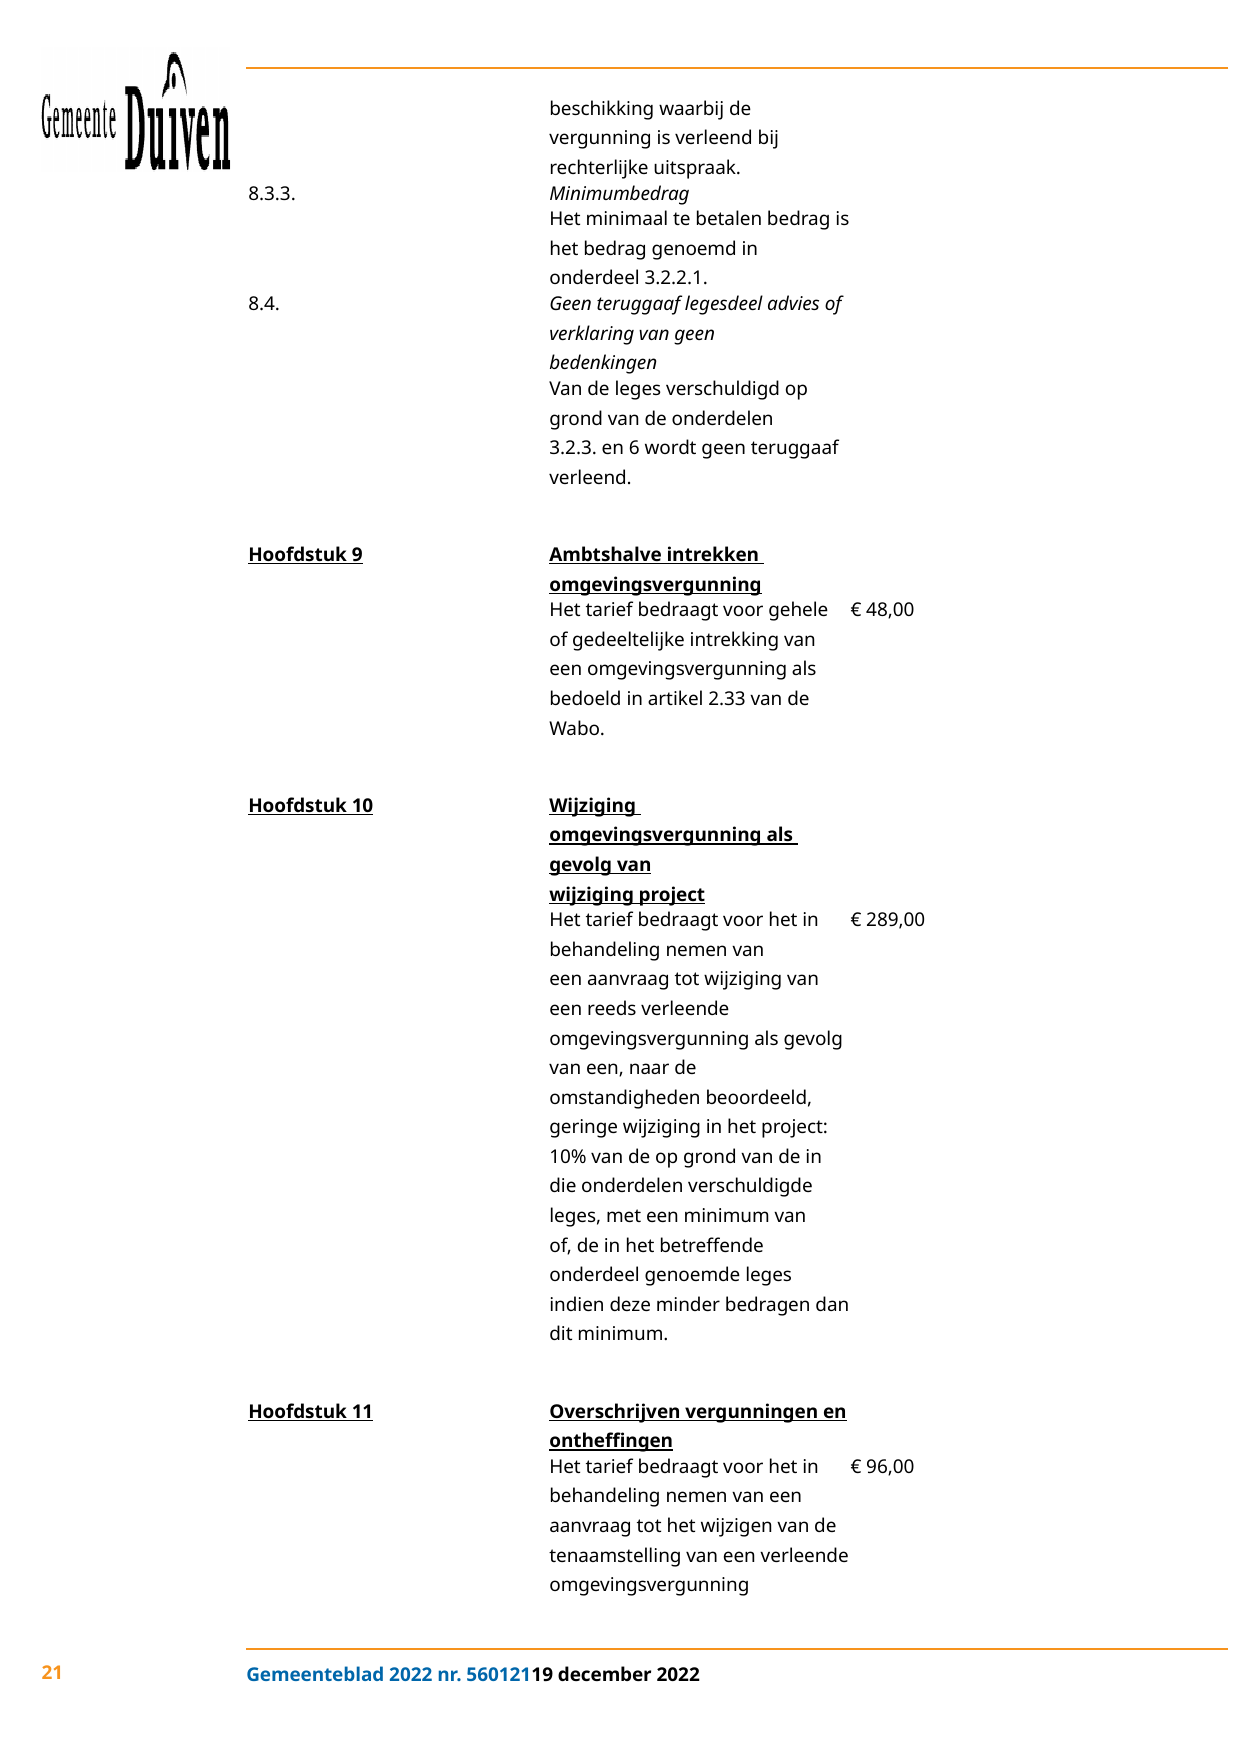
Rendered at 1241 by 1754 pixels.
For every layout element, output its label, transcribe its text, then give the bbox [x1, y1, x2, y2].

table_cell [248, 1453, 549, 1597]
table_cell Het minimaal te betalen bedrag is het bedrag genoemd in onderdeel 3.2.2.1. [549, 205, 850, 290]
table_cell [850, 95, 1152, 180]
table_cell [850, 180, 1152, 205]
table_cell [248, 515, 549, 541]
table_cell € 289,00 [850, 906, 1152, 1346]
table_cell [549, 1346, 850, 1372]
table_cell [850, 541, 1152, 596]
table_cell [850, 1398, 1152, 1453]
table_cell [248, 95, 549, 180]
table_cell 8.3.3. [248, 180, 549, 205]
table_cell Ambtshalve intrekken omgevingsvergunning [549, 541, 850, 596]
picture [41, 47, 231, 172]
table_cell [248, 766, 549, 792]
table_cell Van de leges verschuldigd op grond van de onderdelen 3.2.3. en 6 wordt geen teruggaaf verleend. [549, 375, 850, 490]
table_cell Hoofdstuk 10 [248, 792, 549, 906]
table_cell [248, 906, 549, 1346]
table_cell Geen teruggaaf legesdeel advies of verklaring van geen bedenkingen [549, 290, 850, 375]
table_cell [248, 741, 549, 766]
table_cell Minimumbedrag [549, 180, 850, 205]
table_cell [850, 1346, 1152, 1372]
table_cell [248, 1372, 549, 1398]
table_cell [850, 1372, 1152, 1398]
table_cell [549, 1372, 850, 1398]
table_cell [248, 490, 549, 515]
table_cell [850, 205, 1152, 290]
table_cell [850, 490, 1152, 515]
table_cell [850, 290, 1152, 375]
table_cell Hoofdstuk 11 [248, 1398, 549, 1453]
table_cell Wijziging omgevingsvergunning als gevolg van wijziging project [549, 792, 850, 906]
table_cell Het tarief bedraagt voor gehele of gedeeltelijke intrekking van een omgevingsvergunning als bedoeld in artikel 2.33 van de Wabo. [549, 596, 850, 741]
table_cell [850, 792, 1152, 906]
table_cell [549, 741, 850, 766]
table_cell [850, 766, 1152, 792]
table_cell 8.4. [248, 290, 549, 375]
table_cell Het tarief bedraagt voor het in behandeling nemen van een aanvraag tot het wijzigen van de tenaamstelling van een verleende omgevingsvergunning [549, 1453, 850, 1597]
table_cell [549, 766, 850, 792]
table_cell [248, 205, 549, 290]
table_cell [549, 515, 850, 541]
table_cell [850, 375, 1152, 490]
table_cell Het tarief bedraagt voor het in behandeling nemen van een aanvraag tot wijziging van een reeds verleende omgevingsvergunning als gevolg van een, naar de omstandigheden beoordeeld, geringe wijziging in het project: 10% van de op grond van de in die onderdelen verschuldigde leges, met een minimum van of, de in het betreffende onderdeel genoemde leges indien deze minder bedragen dan dit minimum. [549, 906, 850, 1346]
table_cell € 96,00 [850, 1453, 1152, 1597]
table_cell [248, 375, 549, 490]
table_cell [850, 741, 1152, 766]
table_cell Hoofdstuk 9 [248, 541, 549, 596]
table_cell [248, 1346, 549, 1372]
table_cell [549, 490, 850, 515]
table_cell € 48,00 [850, 596, 1152, 741]
table_cell [248, 596, 549, 741]
table_cell beschikking waarbij de vergunning is verleend bij rechterlijke uitspraak. [549, 95, 850, 180]
table_cell Overschrijven vergunningen en ontheffingen [549, 1398, 850, 1453]
table_cell [850, 515, 1152, 541]
